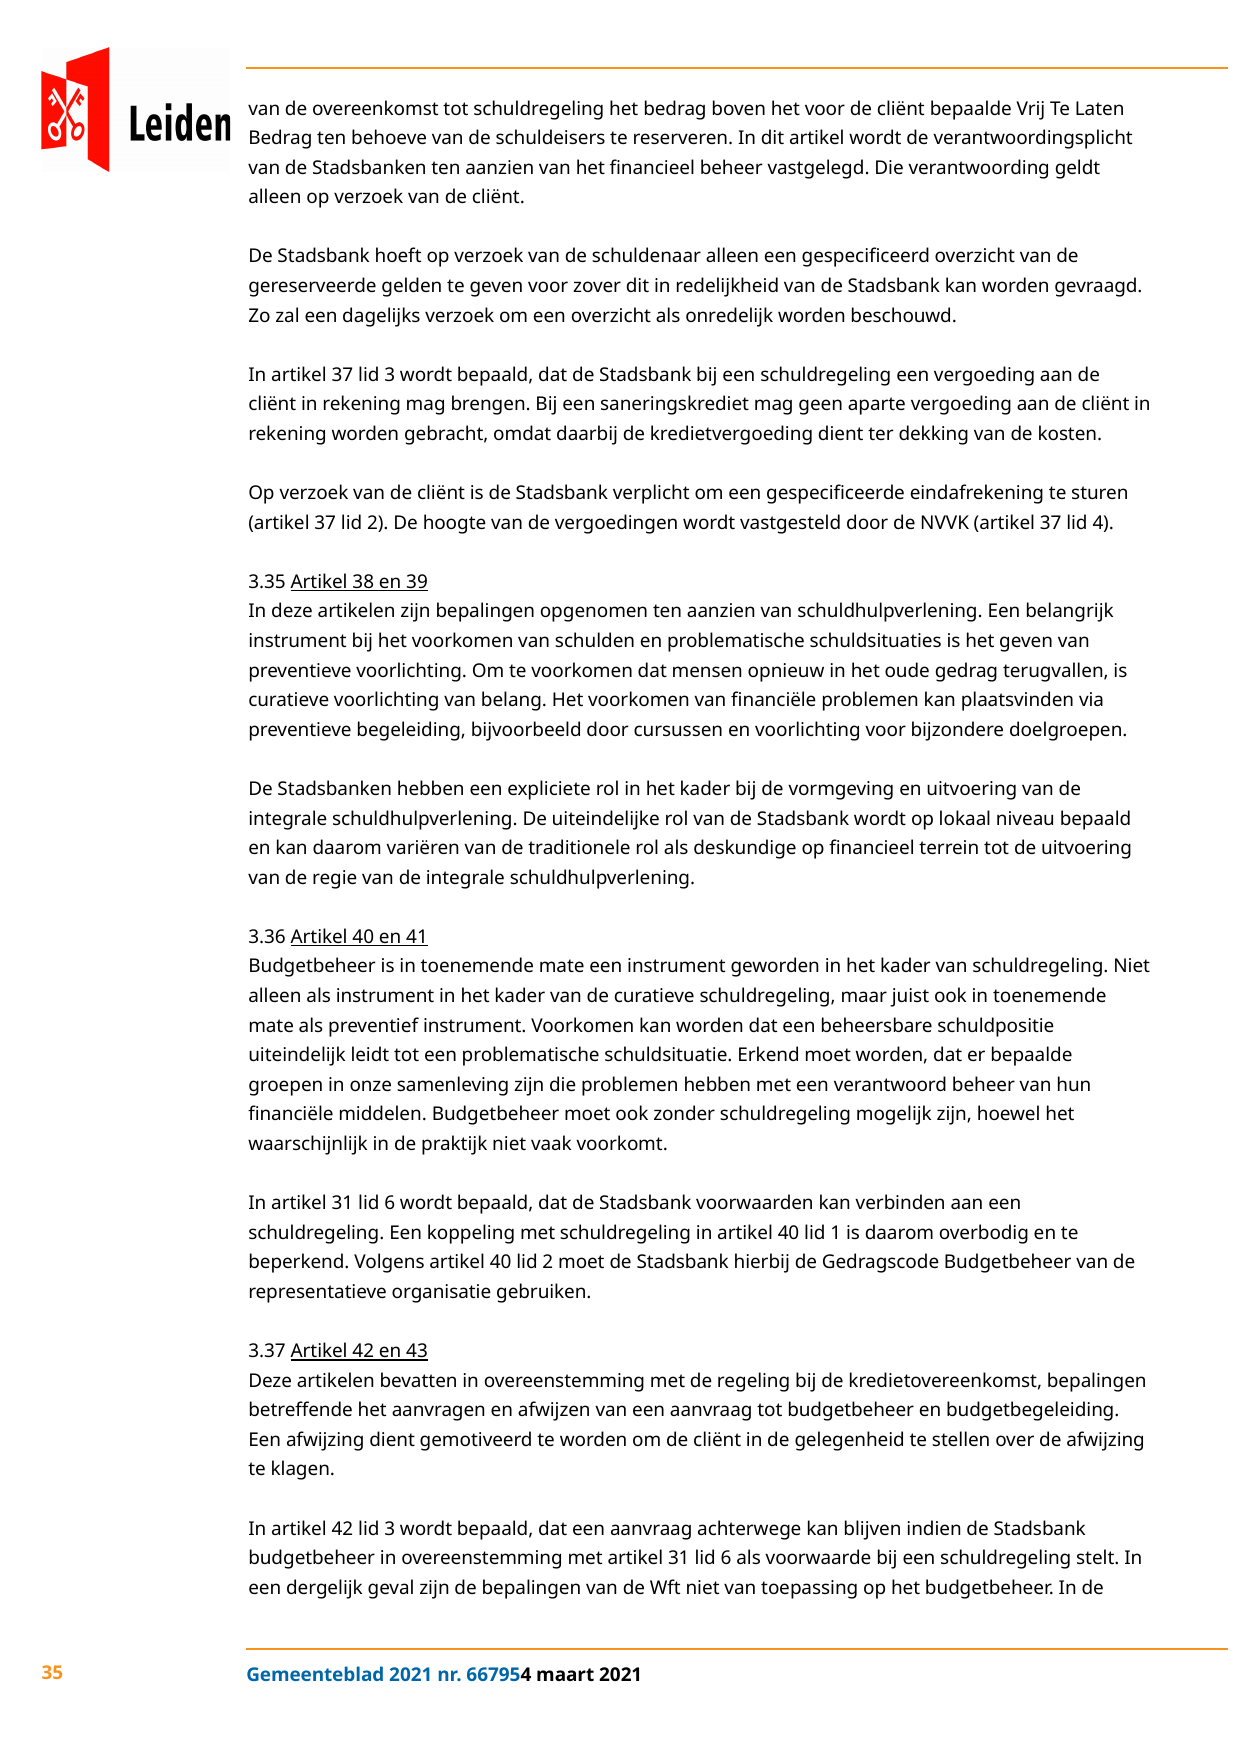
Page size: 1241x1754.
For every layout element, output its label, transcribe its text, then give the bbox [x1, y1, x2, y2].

text De Stadsbank hoeft op verzoek van de schuldenaar alleen een gespecificeerd overzicht van de gereserveerde gelden te geven voor zover dit in redelijkheid van de Stadsbank kan worden gevraagd. Zo zal een dagelijks verzoek om een overzicht als onredelijk worden beschouwd. [248, 243, 1152, 328]
text Op verzoek van de cliënt is de Stadsbank verplicht om een gespecificeerde eindafrekening te sturen (artikel 37 lid 2). De hoogte van de vergoedingen wordt vastgesteld door de NVVK (artikel 37 lid 4). [248, 479, 1152, 535]
text In artikel 37 lid 3 wordt bepaald, dat de Stadsbank bij een schuldregeling een vergoeding aan de cliënt in rekening mag brengen. Bij een saneringskrediet mag geen aparte vergoeding aan de cliënt in rekening worden gebracht, omdat daarbij de kredietvergoeding dient ter dekking van de kosten. [248, 361, 1152, 446]
text Deze artikelen bevatten in overeenstemming met de regeling bij de kredietovereenkomst, bepalingen betreffende het aanvragen en afwijzen van een aanvraag tot budgetbeheer en budgetbegeleiding. Een afwijzing dient gemotiveerd te worden om de cliënt in de gelegenheid te stellen over de afwijzing te klagen. [248, 1367, 1152, 1481]
text 3.37 Artikel 42 en 43 [248, 1337, 1152, 1363]
text van de overeenkomst tot schuldregeling het bedrag boven het voor de cliënt bepaalde Vrij Te Laten Bedrag ten behoeve van de schuldeisers te reserveren. In dit artikel wordt de verantwoordingsplicht van de Stadsbanken ten aanzien van het financieel beheer vastgelegd. Die verantwoording geldt alleen op verzoek van de cliënt. [248, 95, 1152, 209]
text 3.35 Artikel 38 en 39 [248, 568, 1152, 594]
text In deze artikelen zijn bepalingen opgenomen ten aanzien van schuldhulpverlening. Een belangrijk instrument bij het voorkomen van schulden en problematische schuldsituaties is het geven van preventieve voorlichting. Om te voorkomen dat mensen opnieuw in het oude gedrag terugvallen, is curatieve voorlichting van belang. Het voorkomen van financiële problemen kan plaatsvinden via preventieve begeleiding, bijvoorbeeld door cursussen en voorlichting voor bijzondere doelgroepen. [248, 598, 1152, 742]
picture [41, 47, 231, 172]
text De Stadsbanken hebben een expliciete rol in het kader bij de vormgeving en uitvoering van de integrale schuldhulpverlening. De uiteindelijke rol van de Stadsbank wordt op lokaal niveau bepaald en kan daarom variëren van de traditionele rol als deskundige op financieel terrein tot de uitvoering van de regie van de integrale schuldhulpverlening. [248, 775, 1152, 890]
text In artikel 31 lid 6 wordt bepaald, dat de Stadsbank voorwaarden kan verbinden aan een schuldregeling. Een koppeling met schuldregeling in artikel 40 lid 1 is daarom overbodig en te beperkend. Volgens artikel 40 lid 2 moet de Stadsbank hierbij de Gedragscode Budgetbeheer van de representatieve organisatie gebruiken. [248, 1189, 1152, 1304]
text In artikel 42 lid 3 wordt bepaald, dat een aanvraag achterwege kan blijven indien de Stadsbank budgetbeheer in overeenstemming met artikel 31 lid 6 als voorwaarde bij een schuldregeling stelt. In een dergelijk geval zijn de bepalingen van de Wft niet van toepassing op het budgetbeheer. In de [248, 1515, 1152, 1600]
text 3.36 Artikel 40 en 41 [248, 923, 1152, 949]
text Budgetbeheer is in toenemende mate een instrument geworden in het kader van schuldregeling. Niet alleen als instrument in het kader van de curatieve schuldregeling, maar juist ook in toenemende mate als preventief instrument. Voorkomen kan worden dat een beheersbare schuldpositie uiteindelijk leidt tot een problematische schuldsituatie. Erkend moet worden, dat er bepaalde groepen in onze samenleving zijn die problemen hebben met een verantwoord beheer van hun financiële middelen. Budgetbeheer moet ook zonder schuldregeling mogelijk zijn, hoewel het waarschijnlijk in de praktijk niet vaak voorkomt. [248, 953, 1152, 1156]
